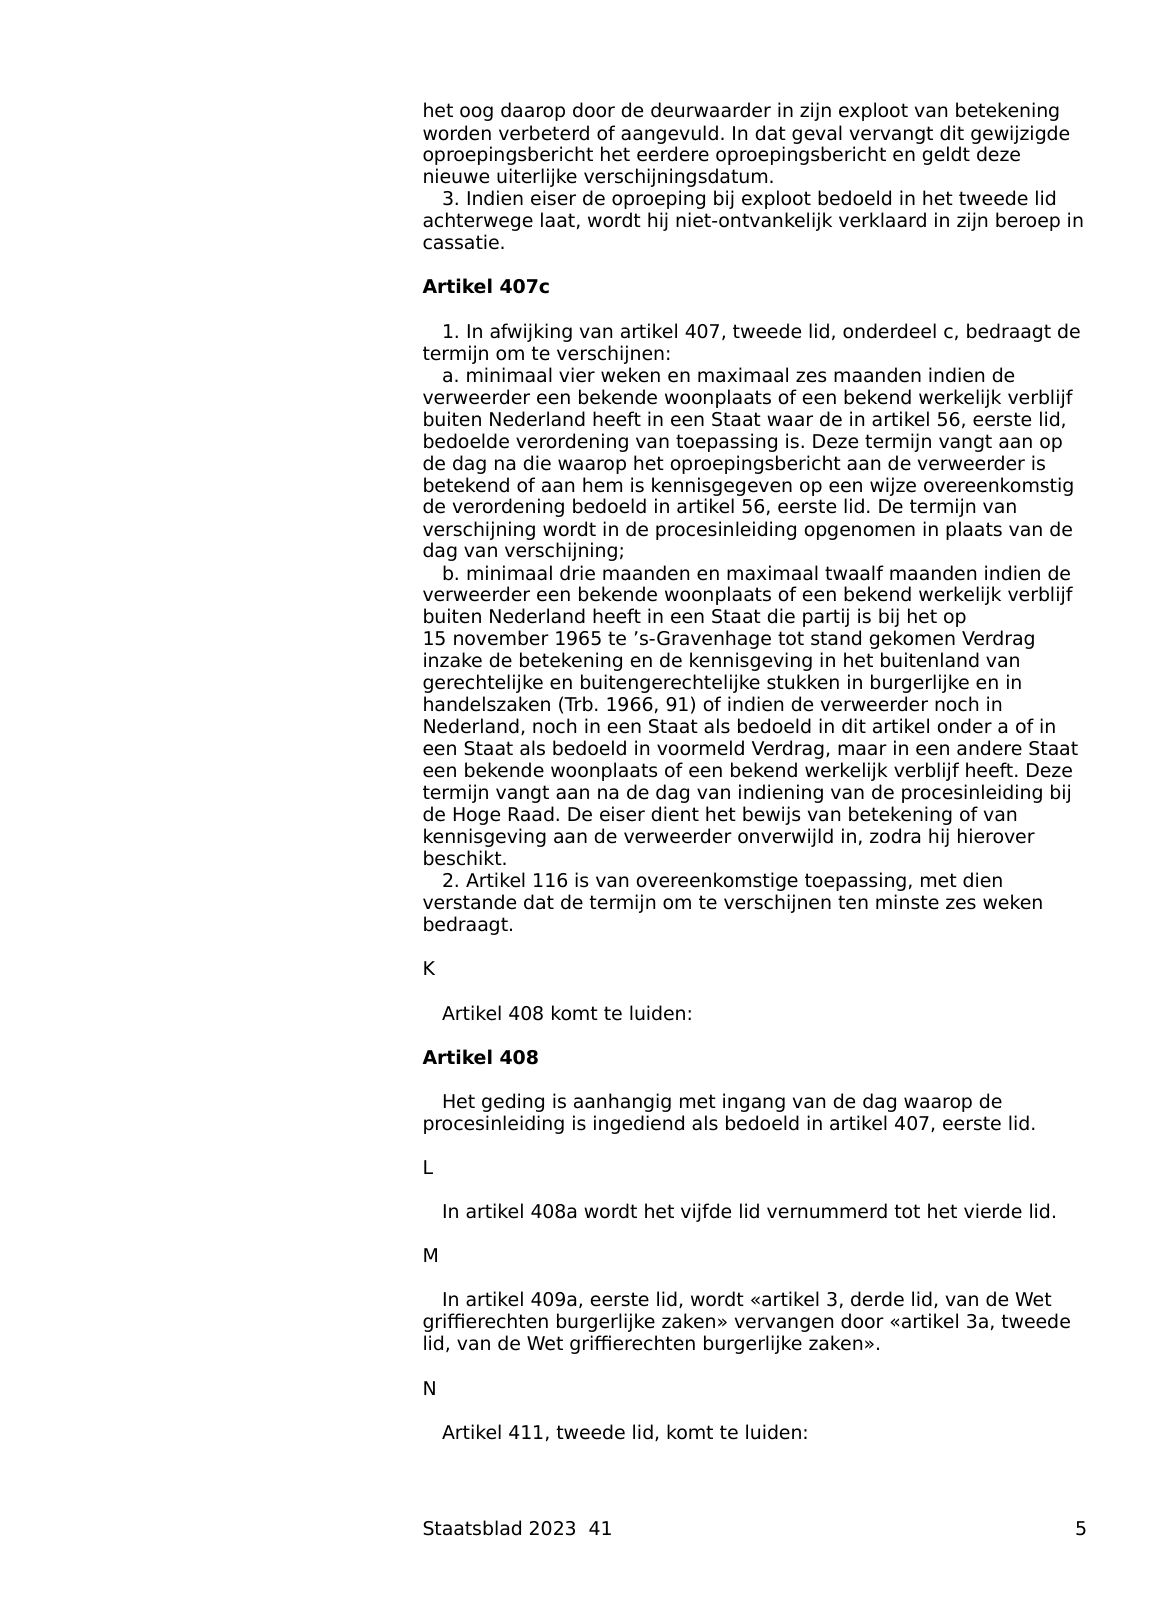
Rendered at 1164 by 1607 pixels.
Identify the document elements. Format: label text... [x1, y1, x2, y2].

text Het geding is aanhangig met ingang van de dag waarop de procesinleiding is ingediend als bedoeld in artikel 407, eerste lid. [422, 1091, 1087, 1135]
text 2. Artikel 116 is van overeenkomstige toepassing, met dien verstande dat de termijn om te verschijnen ten minste zes weken bedraagt. [422, 870, 1087, 936]
text Artikel 408 komt te luiden: [422, 1002, 1087, 1024]
text b. minimaal drie maanden en maximaal twaalf maanden indien de verweerder een bekende woonplaats of een bekend werkelijk verblijf buiten Nederland heeft in een Staat die partij is bij het op 15 november 1965 te ’s-Gravenhage tot stand gekomen Verdrag inzake de betekening en de kennisgeving in het buitenland van gerechtelijke en buitengerechtelijke stukken in burgerlijke en in handelszaken (Trb. 1966, 91) of indien de verweerder noch in Nederland, noch in een Staat als bedoeld in dit artikel onder a of in een Staat als bedoeld in voormeld Verdrag, maar in een andere Staat een bekende woonplaats of een bekend werkelijk verblijf heeft. Deze termijn vangt aan na de dag van indiening van de procesinleiding bij de Hoge Raad. De eiser dient het bewijs van betekening of van kennisgeving aan de verweerder onverwijld in, zodra hij hierover beschikt. [422, 562, 1087, 870]
text 1. In afwijking van artikel 407, tweede lid, onderdeel c, bedraagt de termijn om te verschijnen: [422, 321, 1087, 364]
text Artikel 411, tweede lid, komt te luiden: [422, 1422, 1087, 1444]
subtitle Artikel 408 [422, 1047, 1087, 1068]
text a. minimaal vier weken en maximaal zes maanden indien de verweerder een bekende woonplaats of een bekend werkelijk verblijf buiten Nederland heeft in een Staat waar de in artikel 56, eerste lid, bedoelde verordening van toepassing is. Deze termijn vangt aan op de dag na die waarop het oproepingsbericht aan de verweerder is betekend of aan hem is kennisgegeven op een wijze overeenkomstig de verordening bedoeld in artikel 56, eerste lid. De termijn van verschijning wordt in de procesinleiding opgenomen in plaats van de dag van verschijning; [422, 364, 1087, 562]
text L [422, 1157, 1087, 1179]
text M [422, 1245, 1087, 1267]
text In artikel 408a wordt het vijfde lid vernummerd tot het vierde lid. [422, 1201, 1087, 1223]
text In artikel 409a, eerste lid, wordt «artikel 3, derde lid, van de Wet griffierechten burgerlijke zaken» vervangen door «artikel 3a, tweede lid, van de Wet griffierechten burgerlijke zaken». [422, 1289, 1087, 1355]
text N [422, 1377, 1087, 1399]
text K [422, 958, 1087, 980]
text 3. Indien eiser de oproeping bij exploot bedoeld in het tweede lid achterwege laat, wordt hij niet-ontvankelijk verklaard in zijn beroep in cassatie. [422, 188, 1087, 254]
text het oog daarop door de deurwaarder in zijn exploot van betekening worden verbeterd of aangevuld. In dat geval vervangt dit gewijzigde oproepingsbericht het eerdere oproepingsbericht en geldt deze nieuwe uiterlijke verschijningsdatum. [422, 100, 1087, 188]
subtitle Artikel 407c [422, 276, 1087, 298]
